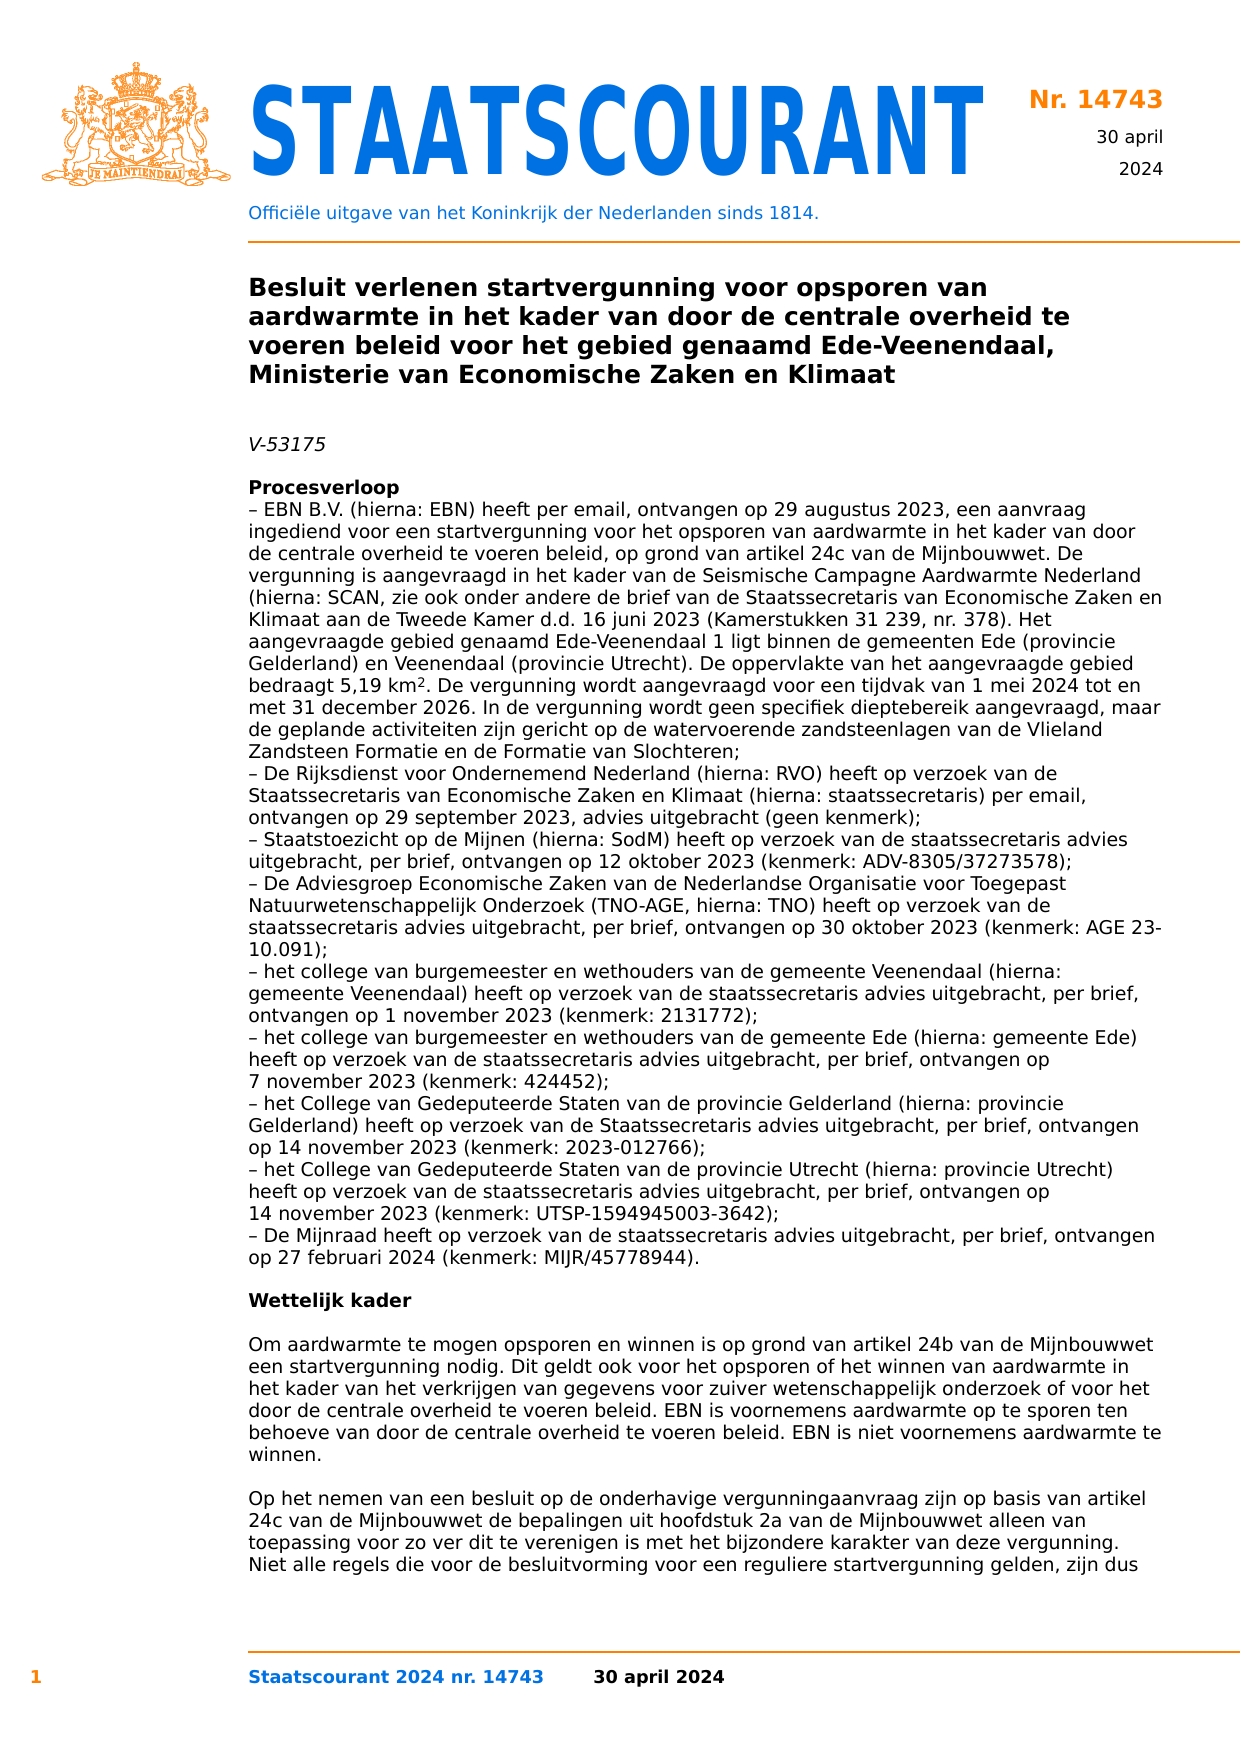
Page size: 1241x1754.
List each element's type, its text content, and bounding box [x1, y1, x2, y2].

text – het college van burgemeester en wethouders van de gemeente Ede (hierna: gemeente Ede) heeft op verzoek van de staatssecretaris advies uitgebracht, per brief, ontvangen op 7 november 2023 (kenmerk: 424452); [248, 1027, 1163, 1093]
text – De Mijnraad heeft op verzoek van de staatssecretaris advies uitgebracht, per brief, ontvangen op 27 februari 2024 (kenmerk: MIJR/45778944). [248, 1224, 1163, 1268]
text – EBN B.V. (hierna: EBN) heeft per email, ontvangen op 29 augustus 2023, een aanvraag ingediend voor een startvergunning voor het opsporen van aardwarmte in het kader van door de centrale overheid te voeren beleid, op grond van artikel 24c van de Mijnbouwwet. De vergunning is aangevraagd in het kader van de Seismische Campagne Aardwarmte Nederland (hierna: SCAN, zie ook onder andere de brief van de Staatssecretaris van Economische Zaken en Klimaat aan de Tweede Kamer d.d. 16 juni 2023 (Kamerstukken 31 239, nr. 378). Het aangevraagde gebied genaamd Ede-Veenendaal 1 ligt binnen de gemeenten Ede (provincie Gelderland) en Veenendaal (provincie Utrecht). De oppervlakte van het aangevraagde gebied bedraagt 5,19 km2. De vergunning wordt aangevraagd voor een tijdvak van 1 mei 2024 tot en met 31 december 2026. In de vergunning wordt geen specifiek dieptebereik aangevraagd, maar de geplande activiteiten zijn gericht op de watervoerende zandsteenlagen van de Vlieland Zandsteen Formatie en de Formatie van Slochteren; [248, 499, 1163, 763]
text – het College van Gedeputeerde Staten van de provincie Gelderland (hierna: provincie Gelderland) heeft op verzoek van de Staatssecretaris advies uitgebracht, per brief, ontvangen op 14 november 2023 (kenmerk: 2023-012766); [248, 1093, 1163, 1159]
text Op het nemen van een besluit op de onderhavige vergunningaanvraag zijn op basis van artikel 24c van de Mijnbouwwet de bepalingen uit hoofdstuk 2a van de Mijnbouwwet alleen van toepassing voor zo ver dit te verenigen is met het bijzondere karakter van deze vergunning. Niet alle regels die voor de besluitvorming voor een reguliere startvergunning gelden, zijn dus [248, 1488, 1163, 1576]
text – het College van Gedeputeerde Staten van de provincie Utrecht (hierna: provincie Utrecht) heeft op verzoek van de staatssecretaris advies uitgebracht, per brief, ontvangen op 14 november 2023 (kenmerk: UTSP-1594945003-3642); [248, 1159, 1163, 1224]
table_header Nr. 14743 [998, 62, 1240, 121]
table_cell 2024 [998, 153, 1240, 203]
text V-53175 [248, 433, 1163, 455]
text – het college van burgemeester en wethouders van de gemeente Veenendaal (hierna: gemeente Veenendaal) heeft op verzoek van de staatssecretaris advies uitgebracht, per brief, ontvangen op 1 november 2023 (kenmerk: 2131772); [248, 961, 1163, 1027]
subtitle Procesverloop [248, 477, 1163, 499]
table_header STAATSCOURANT [248, 62, 998, 203]
table_cell 30 april [998, 121, 1240, 153]
table_cell Officiële uitgave van het Koninkrijk der Nederlanden sinds 1814. [248, 203, 1240, 241]
text – De Adviesgroep Economische Zaken van de Nederlandse Organisatie voor Toegepast Natuurwetenschappelijk Onderzoek (TNO-AGE, hierna: TNO) heeft op verzoek van de staatssecretaris advies uitgebracht, per brief, ontvangen op 30 oktober 2023 (kenmerk: AGE 23-10.091); [248, 873, 1163, 961]
subtitle Wettelijk kader [248, 1290, 1163, 1312]
text – De Rijksdienst voor Ondernemend Nederland (hierna: RVO) heeft op verzoek van de Staatssecretaris van Economische Zaken en Klimaat (hierna: staatssecretaris) per email, ontvangen op 29 september 2023, advies uitgebracht (geen kenmerk); [248, 763, 1163, 829]
text – Staatstoezicht op de Mijnen (hierna: SodM) heeft op verzoek van de staatssecretaris advies uitgebracht, per brief, ontvangen op 12 oktober 2023 (kenmerk: ADV-8305/37273578); [248, 829, 1163, 873]
text Om aardwarmte te mogen opsporen en winnen is op grond van artikel 24b van de Mijnbouwwet een startvergunning nodig. Dit geldt ook voor het opsporen of het winnen van aardwarmte in het kader van het verkrijgen van gegevens voor zuiver wetenschappelijk onderzoek of voor het door de centrale overheid te voeren beleid. EBN is voornemens aardwarmte op te sporen ten behoeve van door de centrale overheid te voeren beleid. EBN is niet voornemens aardwarmte te winnen. [248, 1334, 1163, 1466]
picture [41, 62, 231, 186]
subtitle Besluit verlenen startvergunning voor opsporen van aardwarmte in het kader van door de centrale overheid te voeren beleid voor het gebied genaamd Ede-Veenendaal, Ministerie van Economische Zaken en Klimaat [248, 273, 1163, 390]
table_header [25, 62, 248, 241]
